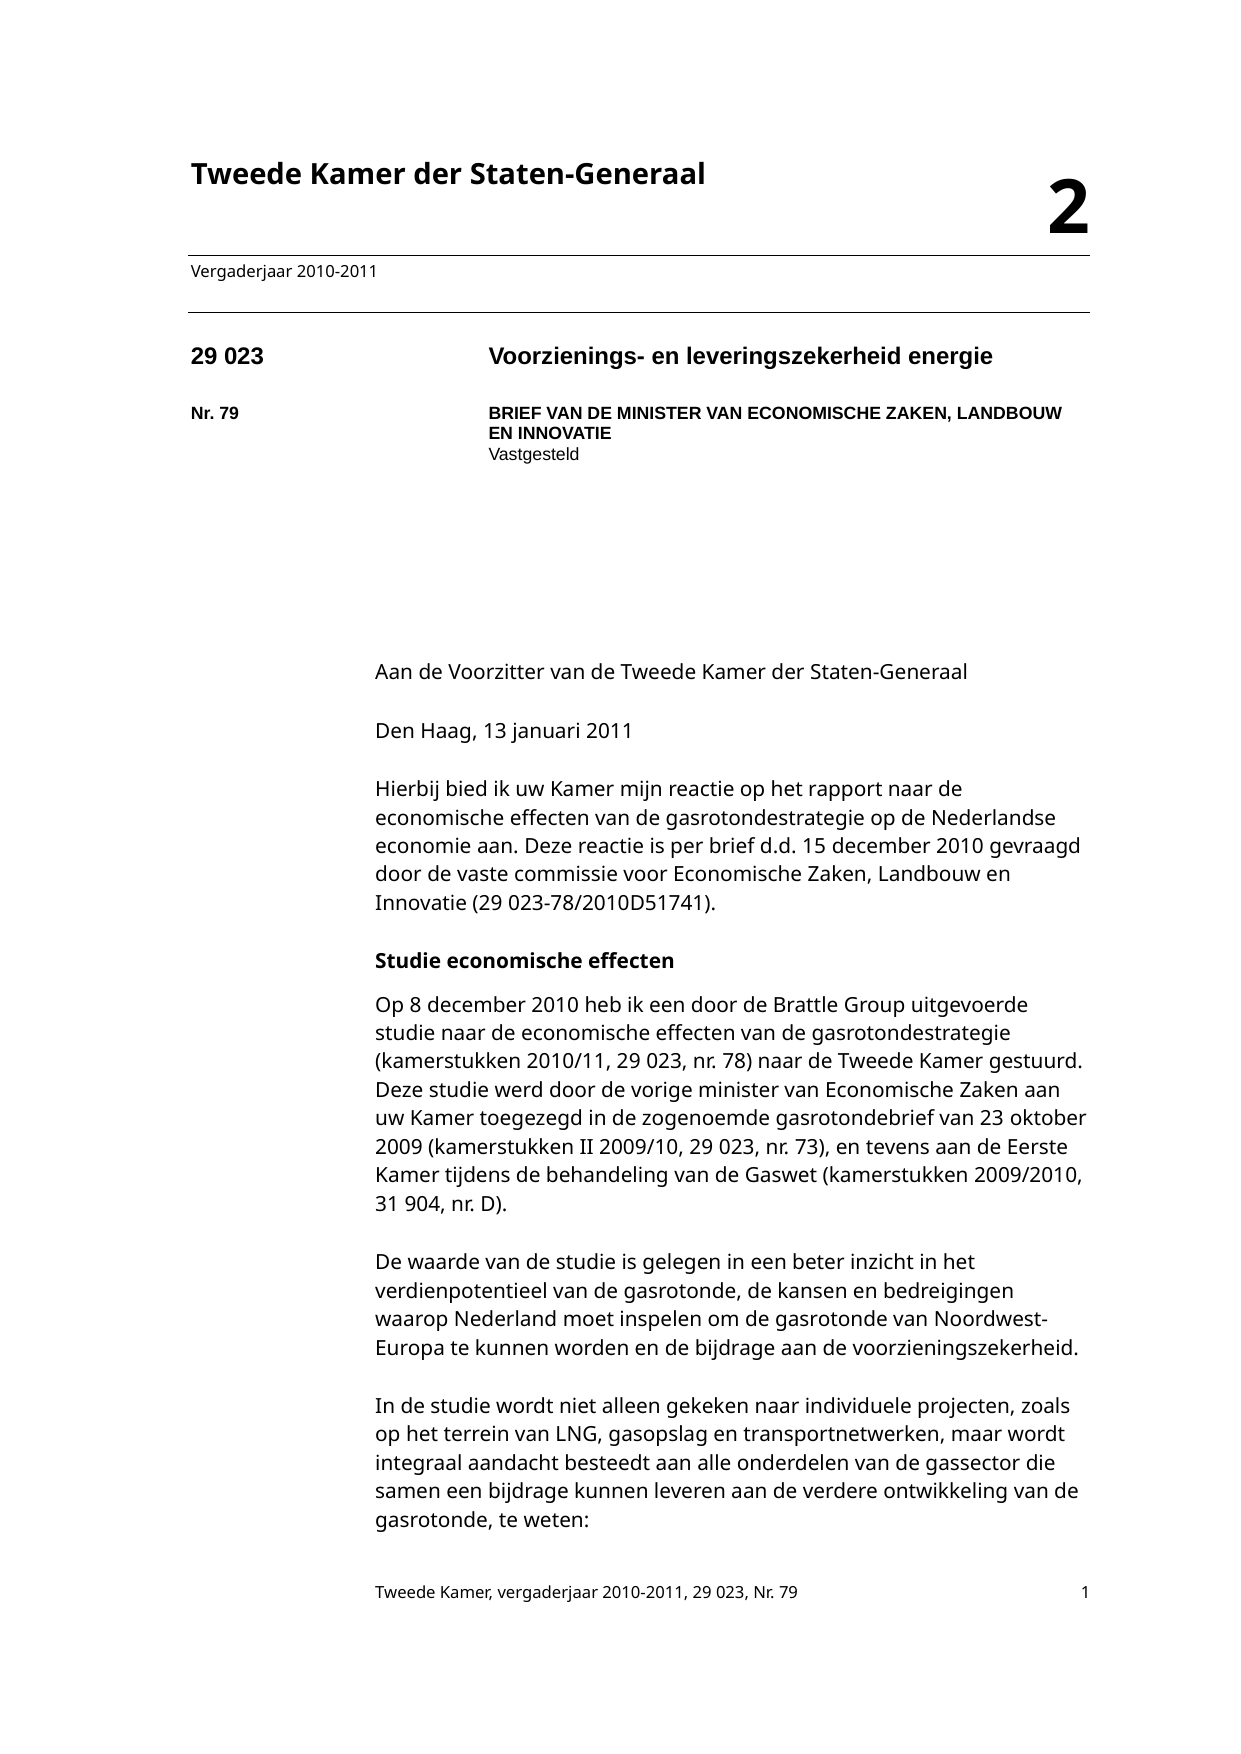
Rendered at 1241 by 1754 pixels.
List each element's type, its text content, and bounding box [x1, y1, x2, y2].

table_cell Voorzienings- en leveringszekerheid energie [485, 339, 1090, 399]
text Aan de Voorzitter van de Tweede Kamer der Staten-Generaal [375, 657, 1090, 686]
table_header Tweede Kamer der Staten-Generaal [188, 150, 909, 255]
table_cell [485, 313, 1090, 339]
table_header 2 [910, 150, 1090, 255]
text Op 8 december 2010 heb ik een door de Brattle Group uitgevoerde studie naar de economische effecten van de gasrotondestrategie (kamerstukken 2010/11, 29 023, nr. 78) naar de Tweede Kamer gestuurd. Deze studie werd door de vorige minister van Economische Zaken aan uw Kamer toegezegd in de zogenoemde gasrotondebrief van 23 oktober 2009 (kamerstukken II 2009/10, 29 023, nr. 73), en tevens aan de Eerste Kamer tijdens de behandeling van de Gaswet (kamerstukken 2009/2010, 31 904, nr. D). [375, 990, 1090, 1217]
text In de studie wordt niet alleen gekeken naar individuele projecten, zoals op het terrein van LNG, gasopslag en transportnetwerken, maar wordt integraal aandacht besteedt aan alle onderdelen van de gassector die samen een bijdrage kunnen leveren aan de verdere ontwikkeling van de gasrotonde, te weten: [375, 1391, 1090, 1533]
table_cell Nr. 79 [188, 399, 485, 539]
text Den Haag, 13 januari 2011 [375, 716, 1090, 744]
table_cell [188, 313, 485, 339]
table_cell BRIEF VAN DE MINISTER VAN ECONOMISCHE ZAKEN, LANDBOUW EN INNOVATIE Vastgesteld [485, 399, 1090, 539]
text Studie economische effecten [375, 946, 1090, 975]
table_cell [485, 256, 1090, 312]
text De waarde van de studie is gelegen in een beter inzicht in het verdienpotentieel van de gasrotonde, de kansen en bedreigingen waarop Nederland moet inspelen om de gasrotonde van Noordwest-Europa te kunnen worden en de bijdrage aan de voorzieningszekerheid. [375, 1247, 1090, 1361]
text Hierbij bied ik uw Kamer mijn reactie op het rapport naar de economische effecten van de gasrotondestrategie op de Nederlandse economie aan. Deze reactie is per brief d.d. 15 december 2010 gevraagd door de vaste commissie voor Economische Zaken, Landbouw en Innovatie (29 023-78/2010D51741). [375, 774, 1090, 916]
table_cell Vergaderjaar 2010-2011 [188, 256, 485, 312]
table_cell 29 023 [188, 339, 485, 399]
